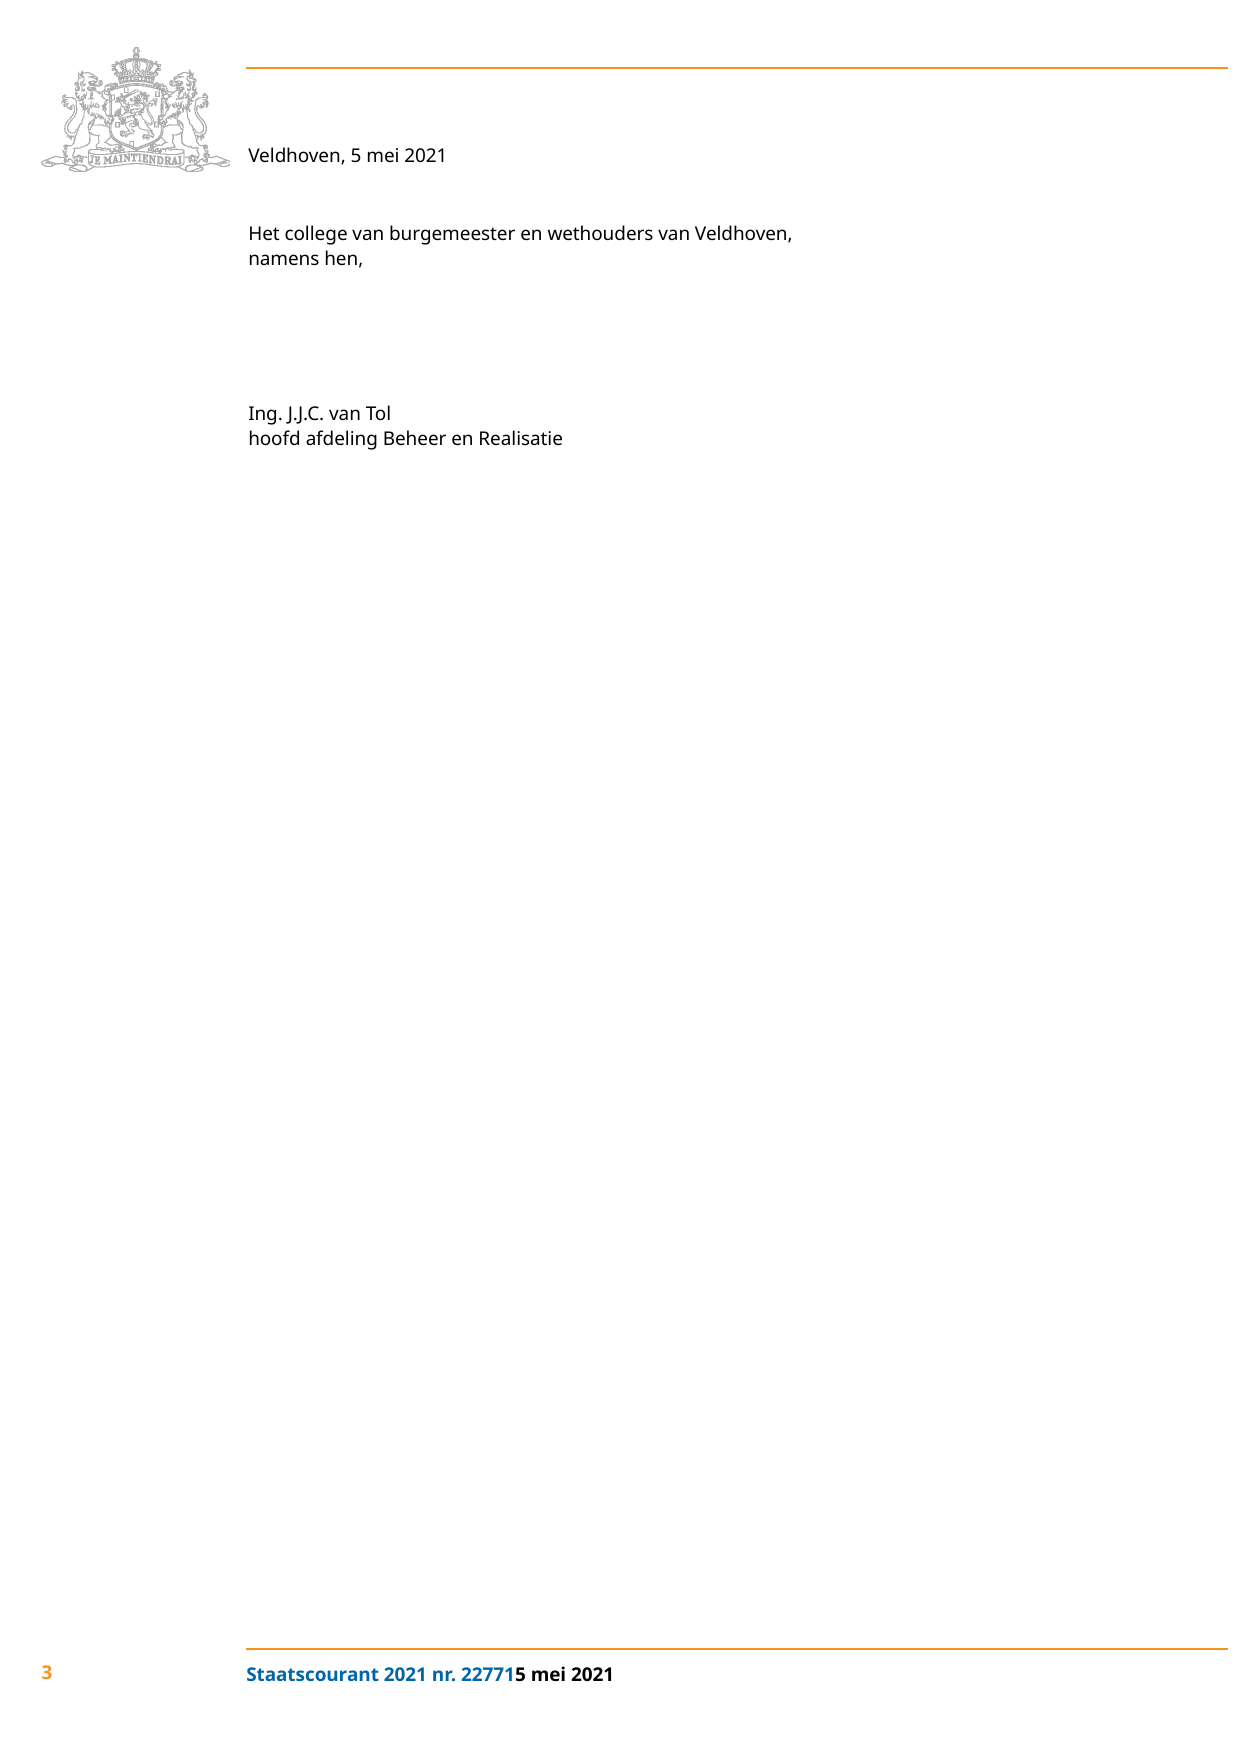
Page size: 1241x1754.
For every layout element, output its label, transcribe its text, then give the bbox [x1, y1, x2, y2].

picture [41, 47, 231, 172]
text hoofd afdeling Beheer en Realisatie [248, 426, 1152, 451]
text Het college van burgemeester en wethouders van Veldhoven, [248, 220, 1152, 246]
text namens hen, [248, 246, 1152, 271]
text Veldhoven, 5 mei 2021 [248, 143, 1152, 168]
text Ing. J.J.C. van Tol [248, 400, 1152, 426]
